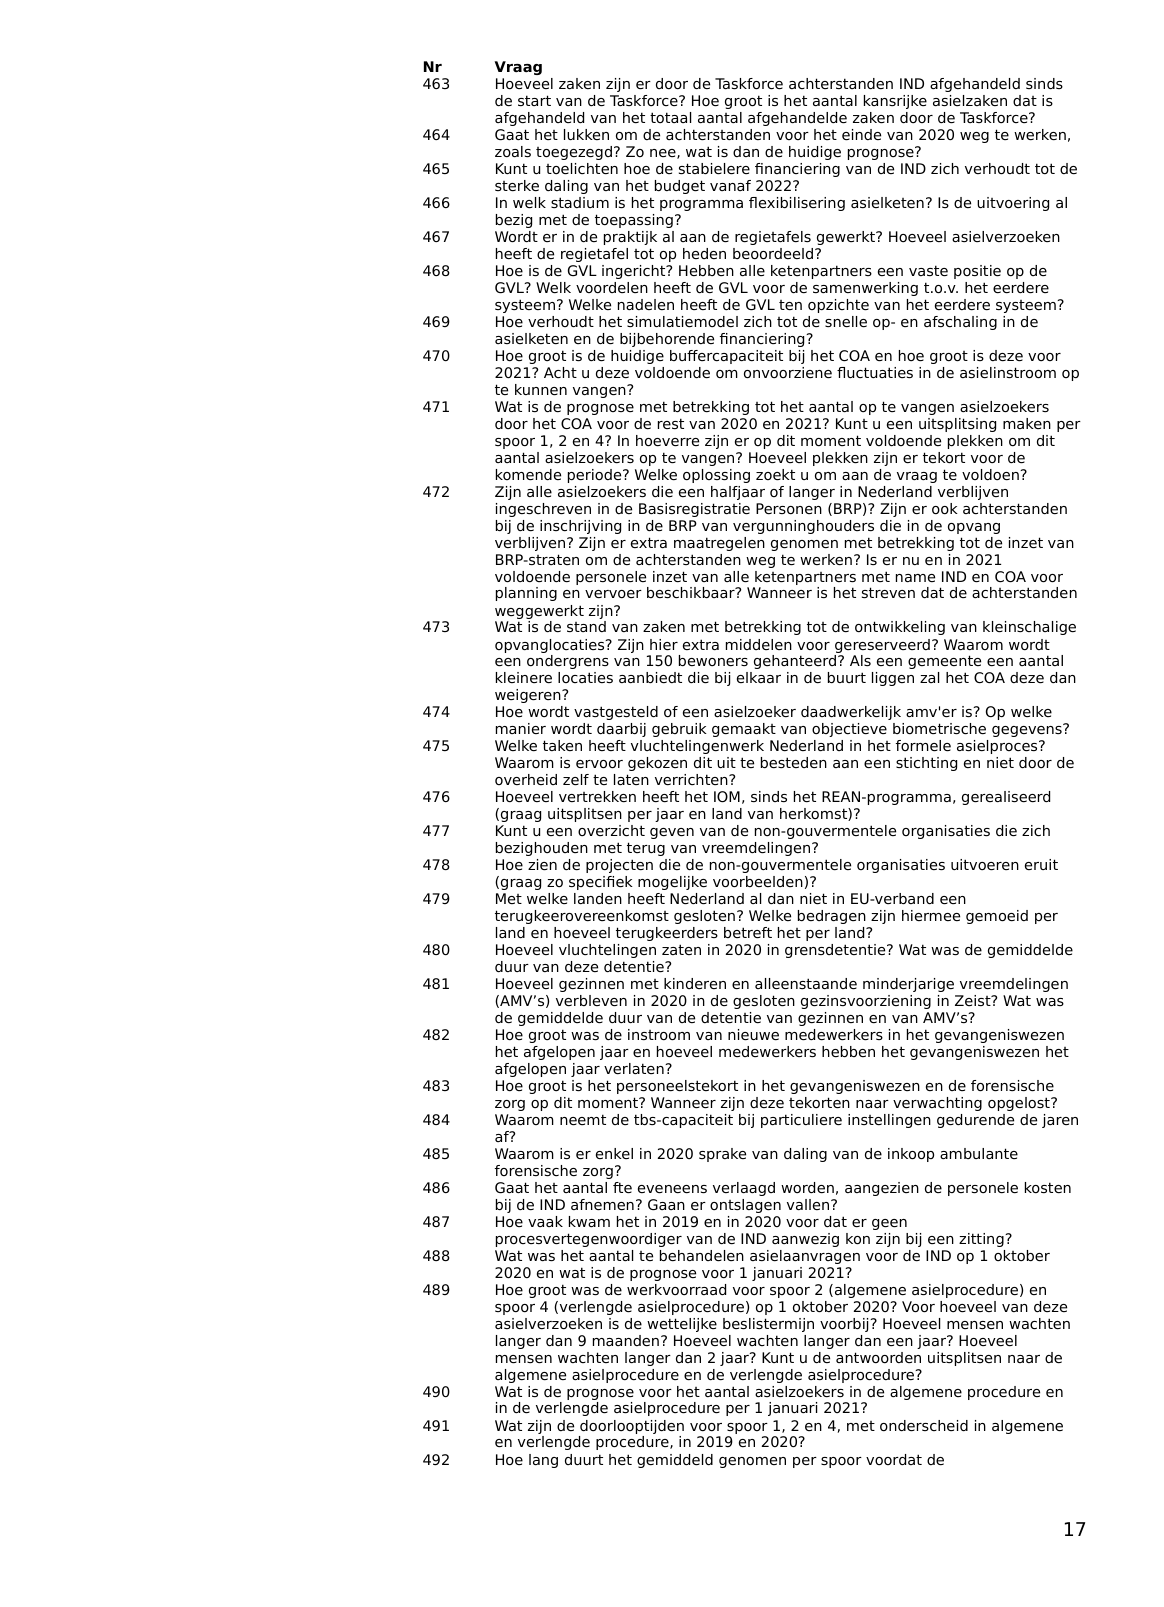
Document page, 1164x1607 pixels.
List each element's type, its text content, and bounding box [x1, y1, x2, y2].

table_cell Hoe lang duurt het gemiddeld genomen per spoor voordat de [488, 1451, 1087, 1468]
table_cell 469 [422, 314, 488, 348]
table_cell Hoe is de GVL ingericht? Hebben alle ketenpartners een vaste positie op de GVL? Welk voordelen heeft de GVL voor de samenwerking t.o.v. het eerdere systeem? Welke nadelen heeft de GVL ten opzichte van het eerdere systeem? [488, 263, 1087, 314]
table_cell Hoe wordt vastgesteld of een asielzoeker daadwerkelijk amv'er is? Op welke manier wordt daarbij gebruik gemaakt van objectieve biometrische gegevens? [488, 704, 1087, 738]
table_header Nr [422, 59, 488, 76]
table_cell Zijn alle asielzoekers die een halfjaar of langer in Nederland verblijven ingeschreven in de Basisregistratie Personen (BRP)? Zijn er ook achterstanden bij de inschrijving in de BRP van vergunninghouders die in de opvang verblijven? Zijn er extra maatregelen genomen met betrekking tot de inzet van BRP-straten om de achterstanden weg te werken? Is er nu en in 2021 voldoende personele inzet van alle ketenpartners met name IND en COA voor planning en vervoer beschikbaar? Wanneer is het streven dat de achterstanden weggewerkt zijn? [488, 484, 1087, 619]
table_cell Gaat het aantal fte eveneens verlaagd worden, aangezien de personele kosten bij de IND afnemen? Gaan er ontslagen vallen? [488, 1180, 1087, 1214]
table_cell Hoe groot is het personeelstekort in het gevangeniswezen en de forensische zorg op dit moment? Wanneer zijn deze tekorten naar verwachting opgelost? [488, 1078, 1087, 1112]
table_cell Hoe groot was de werkvoorraad voor spoor 2 (algemene asielprocedure) en spoor 4 (verlengde asielprocedure) op 1 oktober 2020? Voor hoeveel van deze asielverzoeken is de wettelijke beslistermijn voorbij? Hoeveel mensen wachten langer dan 9 maanden? Hoeveel wachten langer dan een jaar? Hoeveel mensen wachten langer dan 2 jaar? Kunt u de antwoorden uitsplitsen naar de algemene asielprocedure en de verlengde asielprocedure? [488, 1282, 1087, 1383]
table_cell 483 [422, 1078, 488, 1112]
table_cell Wat is de prognose met betrekking tot het aantal op te vangen asielzoekers door het COA voor de rest van 2020 en 2021? Kunt u een uitsplitsing maken per spoor 1, 2 en 4? In hoeverre zijn er op dit moment voldoende plekken om dit aantal asielzoekers op te vangen? Hoeveel plekken zijn er tekort voor de komende periode? Welke oplossing zoekt u om aan de vraag te voldoen? [488, 399, 1087, 483]
table_cell 463 [422, 76, 488, 127]
table_header Vraag [488, 59, 1087, 76]
table_cell 488 [422, 1248, 488, 1282]
table_cell 471 [422, 399, 488, 483]
table_cell 478 [422, 857, 488, 891]
table_cell Wat zijn de doorlooptijden voor spoor 1, 2 en 4, met onderscheid in algemene en verlengde procedure, in 2019 en 2020? [488, 1418, 1087, 1451]
table_cell Hoe groot was de instroom van nieuwe medewerkers in het gevangeniswezen het afgelopen jaar en hoeveel medewerkers hebben het gevangeniswezen het afgelopen jaar verlaten? [488, 1027, 1087, 1078]
table_cell Wordt er in de praktijk al aan de regietafels gewerkt? Hoeveel asielverzoeken heeft de regietafel tot op heden beoordeeld? [488, 229, 1087, 263]
table_cell Hoe verhoudt het simulatiemodel zich tot de snelle op- en afschaling in de asielketen en de bijbehorende financiering? [488, 314, 1087, 348]
table_cell Welke taken heeft vluchtelingenwerk Nederland in het formele asielproces? Waarom is ervoor gekozen dit uit te besteden aan een stichting en niet door de overheid zelf te laten verrichten? [488, 738, 1087, 789]
table_cell 479 [422, 891, 488, 942]
table_cell Wat is de stand van zaken met betrekking tot de ontwikkeling van kleinschalige opvanglocaties? Zijn hier extra middelen voor gereserveerd? Waarom wordt een ondergrens van 150 bewoners gehanteerd? Als een gemeente een aantal kleinere locaties aanbiedt die bij elkaar in de buurt liggen zal het COA deze dan weigeren? [488, 619, 1087, 704]
table_cell Hoe zien de projecten die de non-gouvermentele organisaties uitvoeren eruit (graag zo specifiek mogelijke voorbeelden)? [488, 857, 1087, 891]
table_cell Hoeveel gezinnen met kinderen en alleenstaande minderjarige vreemdelingen (AMV’s) verbleven in 2020 in de gesloten gezinsvoorziening in Zeist? Wat was de gemiddelde duur van de detentie van gezinnen en van AMV’s? [488, 976, 1087, 1027]
table_cell 489 [422, 1282, 488, 1383]
table_cell 468 [422, 263, 488, 314]
table_cell Met welke landen heeft Nederland al dan niet in EU-verband een terugkeerovereenkomst gesloten? Welke bedragen zijn hiermee gemoeid per land en hoeveel terugkeerders betreft het per land? [488, 891, 1087, 942]
table_cell 465 [422, 161, 488, 195]
table_cell 464 [422, 127, 488, 161]
table_cell 492 [422, 1451, 488, 1468]
table_cell 475 [422, 738, 488, 789]
table_cell Waarom is er enkel in 2020 sprake van daling van de inkoop ambulante forensische zorg? [488, 1146, 1087, 1180]
table_cell Hoeveel zaken zijn er door de Taskforce achterstanden IND afgehandeld sinds de start van de Taskforce? Hoe groot is het aantal kansrijke asielzaken dat is afgehandeld van het totaal aantal afgehandelde zaken door de Taskforce? [488, 76, 1087, 127]
table_cell Kunt u toelichten hoe de stabielere financiering van de IND zich verhoudt tot de sterke daling van het budget vanaf 2022? [488, 161, 1087, 195]
table_cell 473 [422, 619, 488, 704]
table_cell 467 [422, 229, 488, 263]
table_cell 490 [422, 1384, 488, 1417]
table_cell Hoeveel vluchtelingen zaten in 2020 in grensdetentie? Wat was de gemiddelde duur van deze detentie? [488, 942, 1087, 976]
table_cell 485 [422, 1146, 488, 1180]
table_cell 487 [422, 1214, 488, 1248]
table_cell 486 [422, 1180, 488, 1214]
table_cell Wat is de prognose voor het aantal asielzoekers in de algemene procedure en in de verlengde asielprocedure per 1 januari 2021? [488, 1384, 1087, 1417]
table_cell 477 [422, 823, 488, 857]
table_cell 482 [422, 1027, 488, 1078]
table_cell Wat was het aantal te behandelen asielaanvragen voor de IND op 1 oktober 2020 en wat is de prognose voor 1 januari 2021? [488, 1248, 1087, 1282]
table_cell Hoe groot is de huidige buffercapaciteit bij het COA en hoe groot is deze voor 2021? Acht u deze voldoende om onvoorziene fluctuaties in de asielinstroom op te kunnen vangen? [488, 348, 1087, 399]
table_cell 491 [422, 1418, 488, 1451]
table_cell 481 [422, 976, 488, 1027]
table_cell In welk stadium is het programma flexibilisering asielketen? Is de uitvoering al bezig met de toepassing? [488, 195, 1087, 229]
table_cell 476 [422, 789, 488, 823]
table_cell 474 [422, 704, 488, 738]
table_cell 466 [422, 195, 488, 229]
table_cell 472 [422, 484, 488, 619]
table_cell 470 [422, 348, 488, 399]
table_cell Hoeveel vertrekken heeft het IOM, sinds het REAN-programma, gerealiseerd (graag uitsplitsen per jaar en land van herkomst)? [488, 789, 1087, 823]
table_cell Kunt u een overzicht geven van de non-gouvermentele organisaties die zich bezighouden met terug van vreemdelingen? [488, 823, 1087, 857]
table_cell Gaat het lukken om de achterstanden voor het einde van 2020 weg te werken, zoals toegezegd? Zo nee, wat is dan de huidige prognose? [488, 127, 1087, 161]
table_cell Hoe vaak kwam het in 2019 en in 2020 voor dat er geen procesvertegenwoordiger van de IND aanwezig kon zijn bij een zitting? [488, 1214, 1087, 1248]
table_cell Waarom neemt de tbs-capaciteit bij particuliere instellingen gedurende de jaren af? [488, 1112, 1087, 1146]
table_cell 480 [422, 942, 488, 976]
table_cell 484 [422, 1112, 488, 1146]
